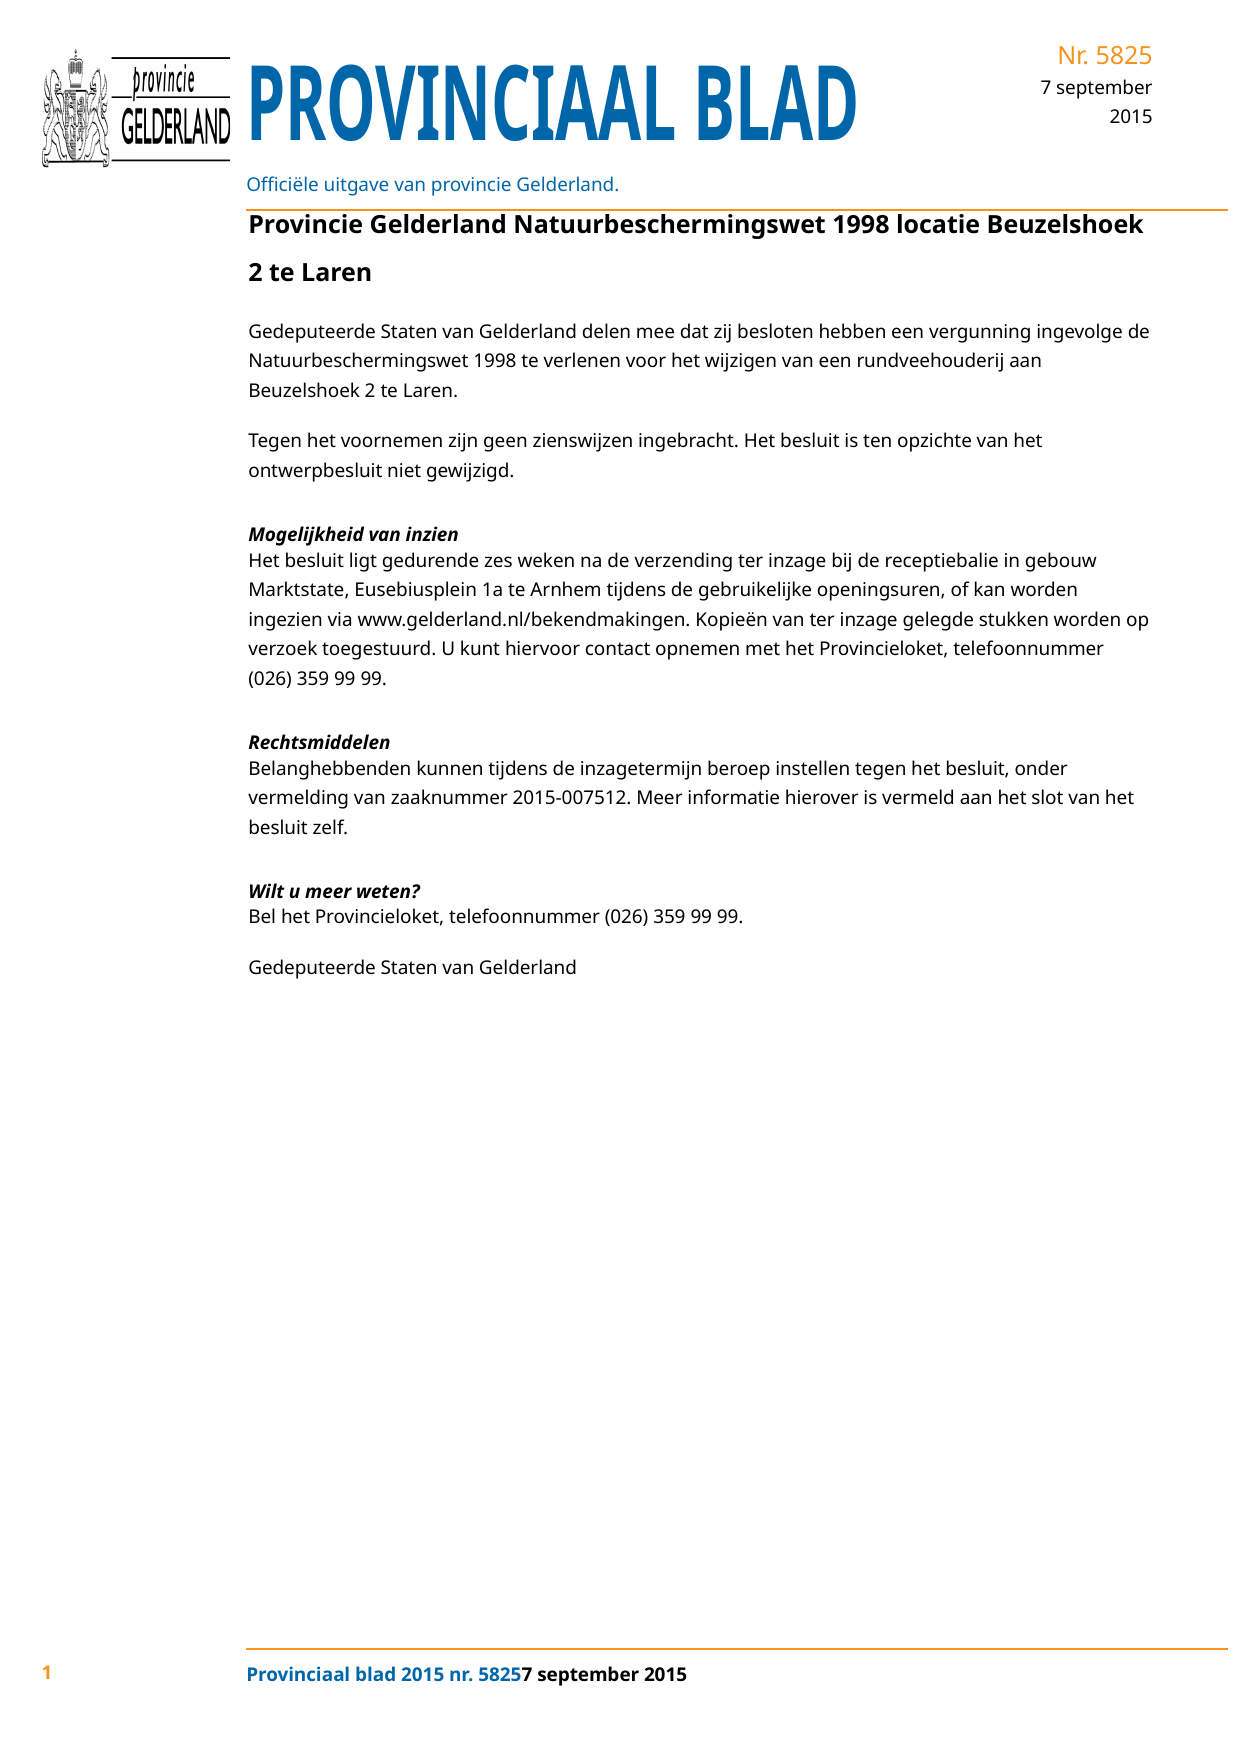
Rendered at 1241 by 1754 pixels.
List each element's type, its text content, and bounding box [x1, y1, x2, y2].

text Belanghebbenden kunnen tijdens de inzagetermijn beroep instellen tegen het besluit, onder vermelding van zaaknummer 2015-007512. Meer informatie hierover is vermeld aan het slot van het besluit zelf. [248, 755, 1152, 840]
text Mogelijkheid van inzien [248, 521, 1152, 547]
text Gedeputeerde Staten van Gelderland [248, 954, 1152, 980]
text Wilt u meer weten? [248, 878, 1152, 904]
text Gedeputeerde Staten van Gelderland delen mee dat zij besloten hebben een vergunning ingevolge de Natuurbeschermingswet 1998 te verlenen voor het wijzigen van een rundveehouderij aan Beuzelshoek 2 te Laren. [248, 318, 1152, 403]
text Het besluit ligt gedurende zes weken na de verzending ter inzage bij de receptiebalie in gebouw Marktstate, Eusebiusplein 1a te Arnhem tijdens de gebruikelijke openingsuren, of kan worden ingezien via www.gelderland.nl/bekendmakingen. Kopieën van ter inzage gelegde stukken worden op verzoek toegestuurd. U kunt hiervoor contact opnemen met het Provincieloket, telefoonnummer (026) 359 99 99. [248, 547, 1152, 691]
text Rechtsmiddelen [248, 729, 1152, 755]
text Provincie Gelderland Natuurbeschermingswet 1998 locatie Beuzelshoek 2 te Laren [248, 211, 1152, 288]
text Bel het Provincieloket, telefoonnummer (026) 359 99 99. [248, 904, 1152, 929]
picture [41, 47, 231, 172]
text Tegen het voornemen zijn geen zienswijzen ingebracht. Het besluit is ten opzichte van het ontwerpbesluit niet gewijzigd. [248, 427, 1152, 483]
